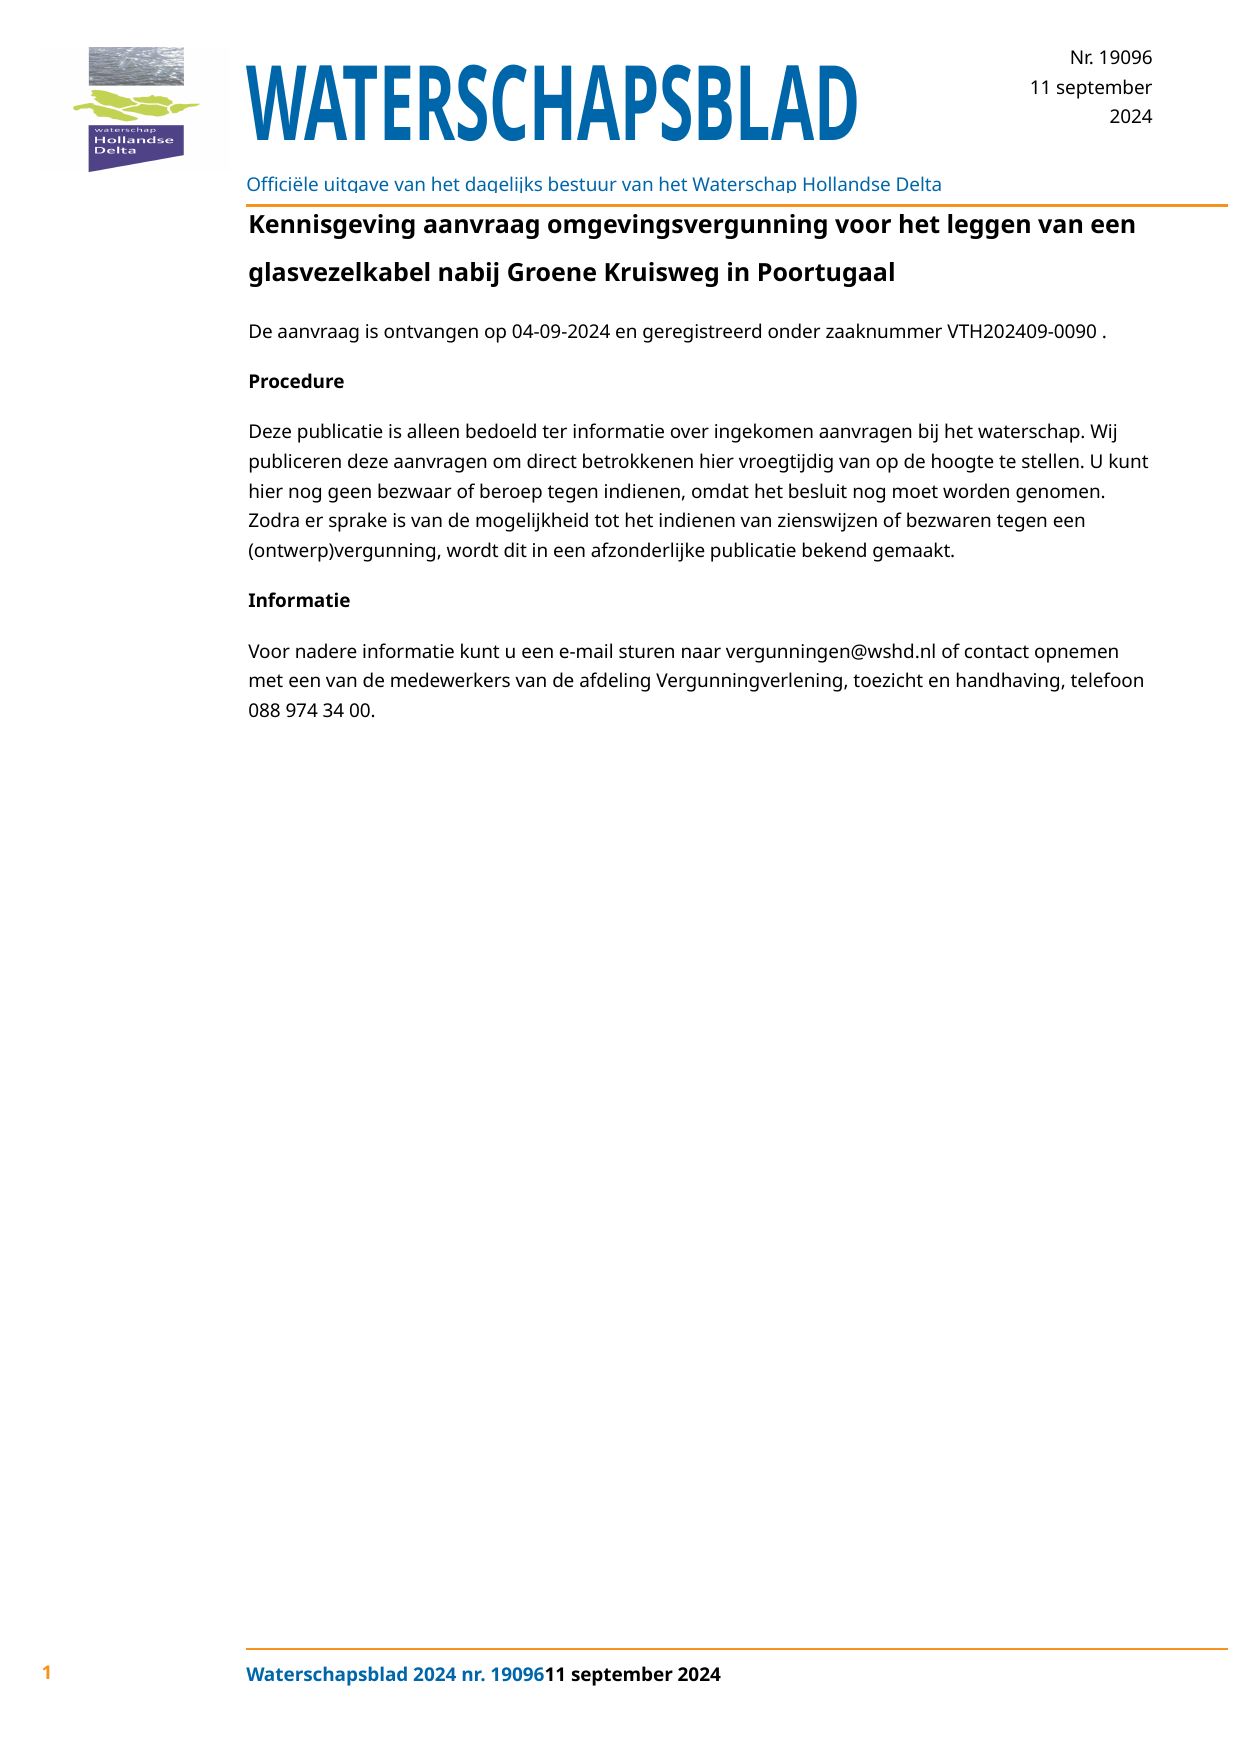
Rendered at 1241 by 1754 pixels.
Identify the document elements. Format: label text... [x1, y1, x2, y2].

text Kennisgeving aanvraag omgevingsvergunning voor het leggen van een glasvezelkabel nabij Groene Kruisweg in Poortugaal [248, 207, 1152, 288]
text Informatie [248, 587, 1152, 613]
text De aanvraag is ontvangen op 04-09-2024 en geregistreerd onder zaaknummer VTH202409-0090 . [248, 318, 1152, 344]
picture [41, 47, 231, 172]
text Procedure [248, 368, 1152, 394]
text Voor nadere informatie kunt u een e-mail sturen naar vergunningen@wshd.nl of contact opnemen met een van de medewerkers van de afdeling Vergunningverlening, toezicht en handhaving, telefoon 088 974 34 00. [248, 638, 1152, 723]
text Deze publicatie is alleen bedoeld ter informatie over ingekomen aanvragen bij het waterschap. Wij publiceren deze aanvragen om direct betrokkenen hier vroegtijdig van op de hoogte te stellen. U kunt hier nog geen bezwaar of beroep tegen indienen, omdat het besluit nog moet worden genomen. Zodra er sprake is van de mogelijkheid tot het indienen van zienswijzen of bezwaren tegen een (ontwerp)vergunning, wordt dit in een afzonderlijke publicatie bekend gemaakt. [248, 419, 1152, 563]
